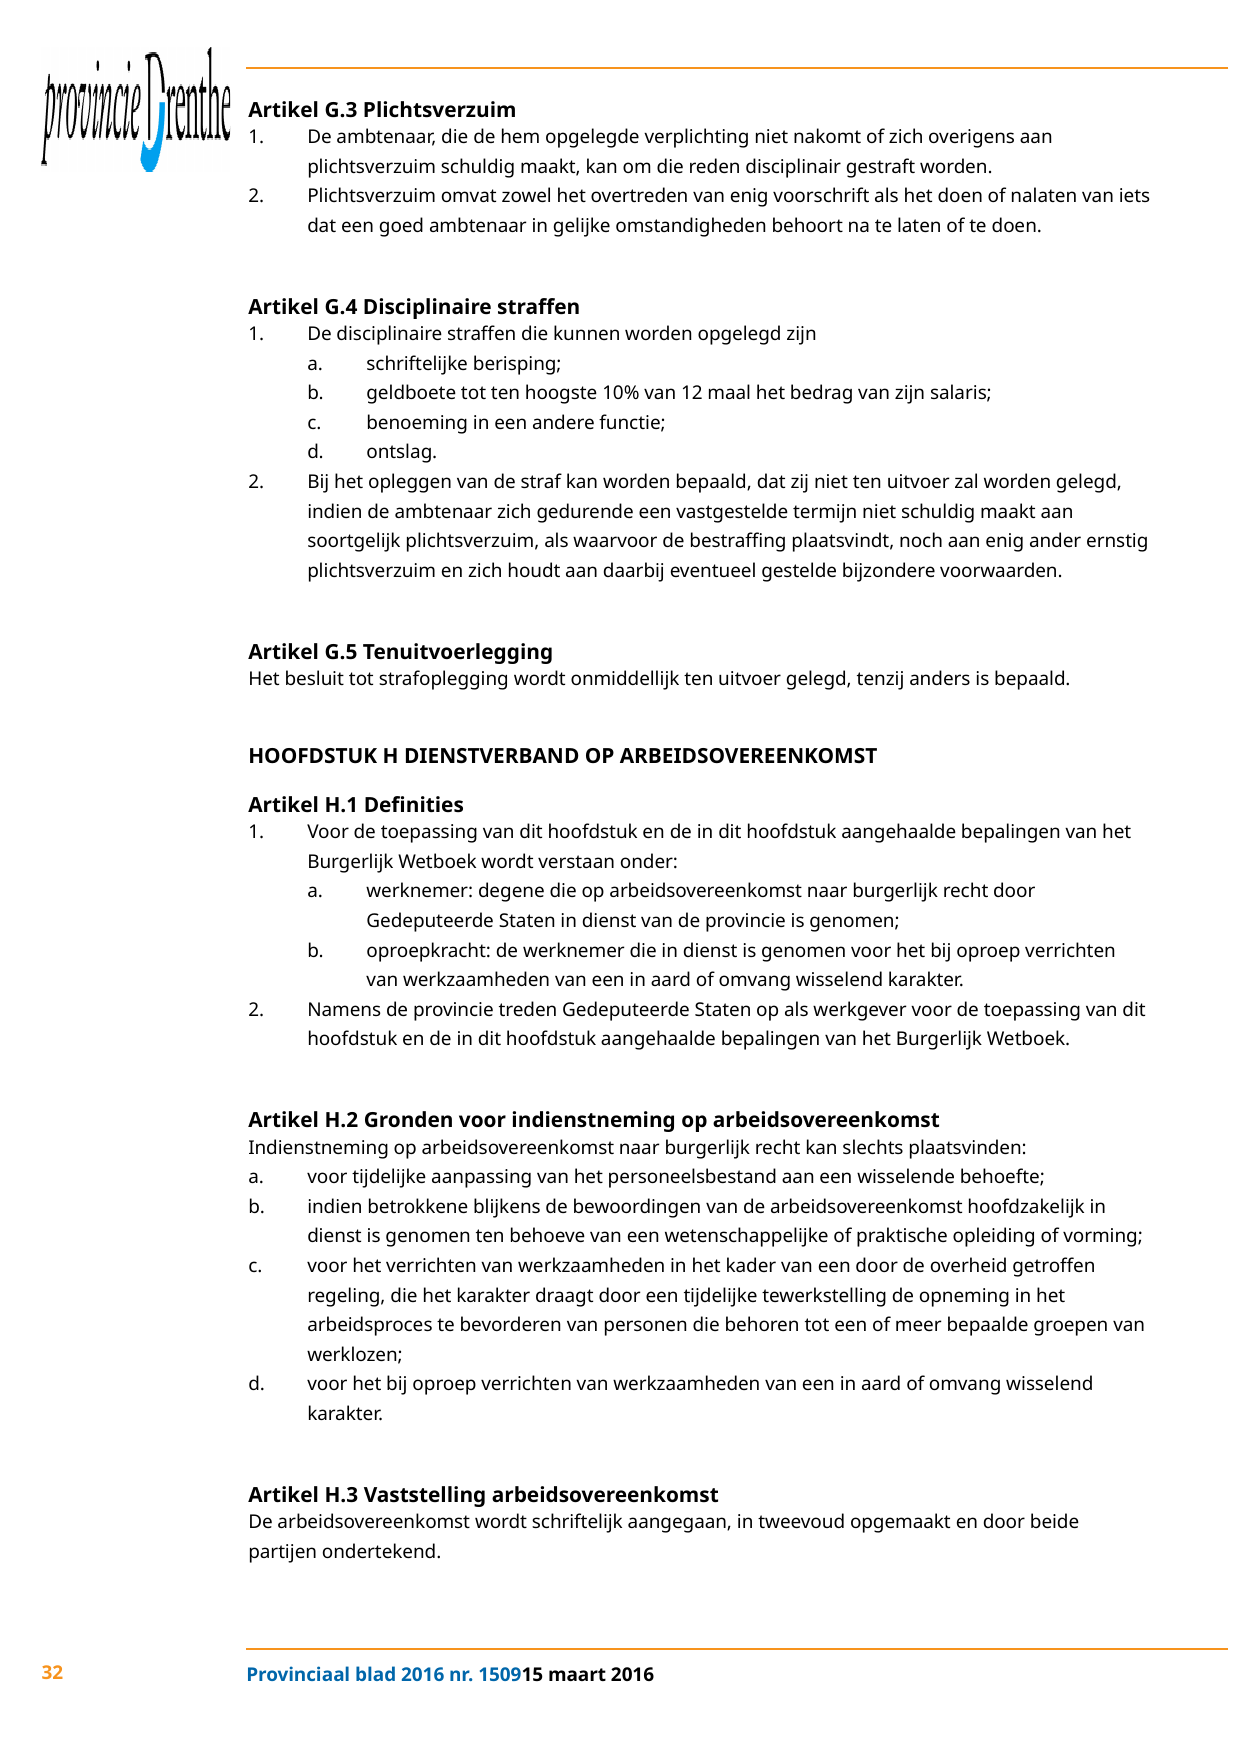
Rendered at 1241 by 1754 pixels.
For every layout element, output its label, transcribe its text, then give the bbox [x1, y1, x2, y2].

text Het besluit tot strafoplegging wordt onmiddellijk ten uitvoer gelegd, tenzij anders is bepaald. [248, 666, 1152, 691]
list Voor de toepassing van dit hoofdstuk en de in dit hoofdstuk aangehaalde bepalingen van het Burgerlijk Wetboek wordt verstaan onder: [248, 818, 1152, 874]
picture [41, 47, 231, 172]
list Plichtsverzuim omvat zowel het overtreden van enig voorschrift als het doen of nalaten van iets dat een goed ambtenaar in gelijke omstandigheden behoort na te laten of te doen. [248, 182, 1152, 238]
text Artikel G.3 Plichtsverzuim [248, 95, 1152, 123]
list De disciplinaire straffen die kunnen worden opgelegd zijn [248, 320, 1152, 346]
text Indienstneming op arbeidsovereenkomst naar burgerlijk recht kan slechts plaatsvinden: [248, 1134, 1152, 1160]
list indien betrokkene blijkens de bewoordingen van de arbeidsovereenkomst hoofdzakelijk in dienst is genomen ten behoeve van een wetenschappelijke of praktische opleiding of vorming; [248, 1193, 1152, 1248]
list Namens de provincie treden Gedeputeerde Staten op als werkgever voor de toepassing van dit hoofdstuk en de in dit hoofdstuk aangehaalde bepalingen van het Burgerlijk Wetboek. [248, 996, 1152, 1051]
list Bij het opleggen van de straf kan worden bepaald, dat zij niet ten uitvoer zal worden gelegd, indien de ambtenaar zich gedurende een vastgestelde termijn niet schuldig maakt aan soortgelijk plichtsverzuim, als waarvoor de bestraffing plaatsvindt, noch aan enig ander ernstig plichtsverzuim en zich houdt aan daarbij eventueel gestelde bijzondere voorwaarden. [248, 468, 1152, 583]
list schriftelijke berisping; [307, 350, 1152, 376]
list voor het bij oproep verrichten van werkzaamheden van een in aard of omvang wisselend karakter. [248, 1371, 1152, 1426]
list benoeming in een andere functie; [307, 409, 1152, 435]
text Artikel H.3 Vaststelling arbeidsovereenkomst [248, 1480, 1152, 1509]
text De arbeidsovereenkomst wordt schriftelijk aangegaan, in tweevoud opgemaakt en door beide partijen ondertekend. [248, 1509, 1152, 1564]
text Artikel H.2 Gronden voor indienstneming op arbeidsovereenkomst [248, 1106, 1152, 1134]
list geldboete tot ten hoogste 10% van 12 maal het bedrag van zijn salaris; [307, 379, 1152, 405]
list ontslag. [307, 439, 1152, 464]
text HOOFDSTUK H DIENSTVERBAND OP ARBEIDSOVEREENKOMST [248, 741, 1152, 769]
list werknemer: degene die op arbeidsovereenkomst naar burgerlijk recht door Gedeputeerde Staten in dienst van de provincie is genomen; [307, 878, 1152, 933]
text Artikel G.5 Tenuitvoerlegging [248, 637, 1152, 666]
list De ambtenaar, die de hem opgelegde verplichting niet nakomt of zich overigens aan plichtsverzuim schuldig maakt, kan om die reden disciplinair gestraft worden. [248, 123, 1152, 178]
text Artikel H.1 Definities [248, 790, 1152, 818]
text Artikel G.4 Disciplinaire straffen [248, 292, 1152, 320]
list oproepkracht: de werknemer die in dienst is genomen voor het bij oproep verrichten van werkzaamheden van een in aard of omvang wisselend karakter. [307, 937, 1152, 992]
list voor tijdelijke aanpassing van het personeelsbestand aan een wisselende behoefte; [248, 1163, 1152, 1189]
list voor het verrichten van werkzaamheden in het kader van een door de overheid getroffen regeling, die het karakter draagt door een tijdelijke tewerkstelling de opneming in het arbeidsproces te bevorderen van personen die behoren tot een of meer bepaalde groepen van werklozen; [248, 1252, 1152, 1367]
